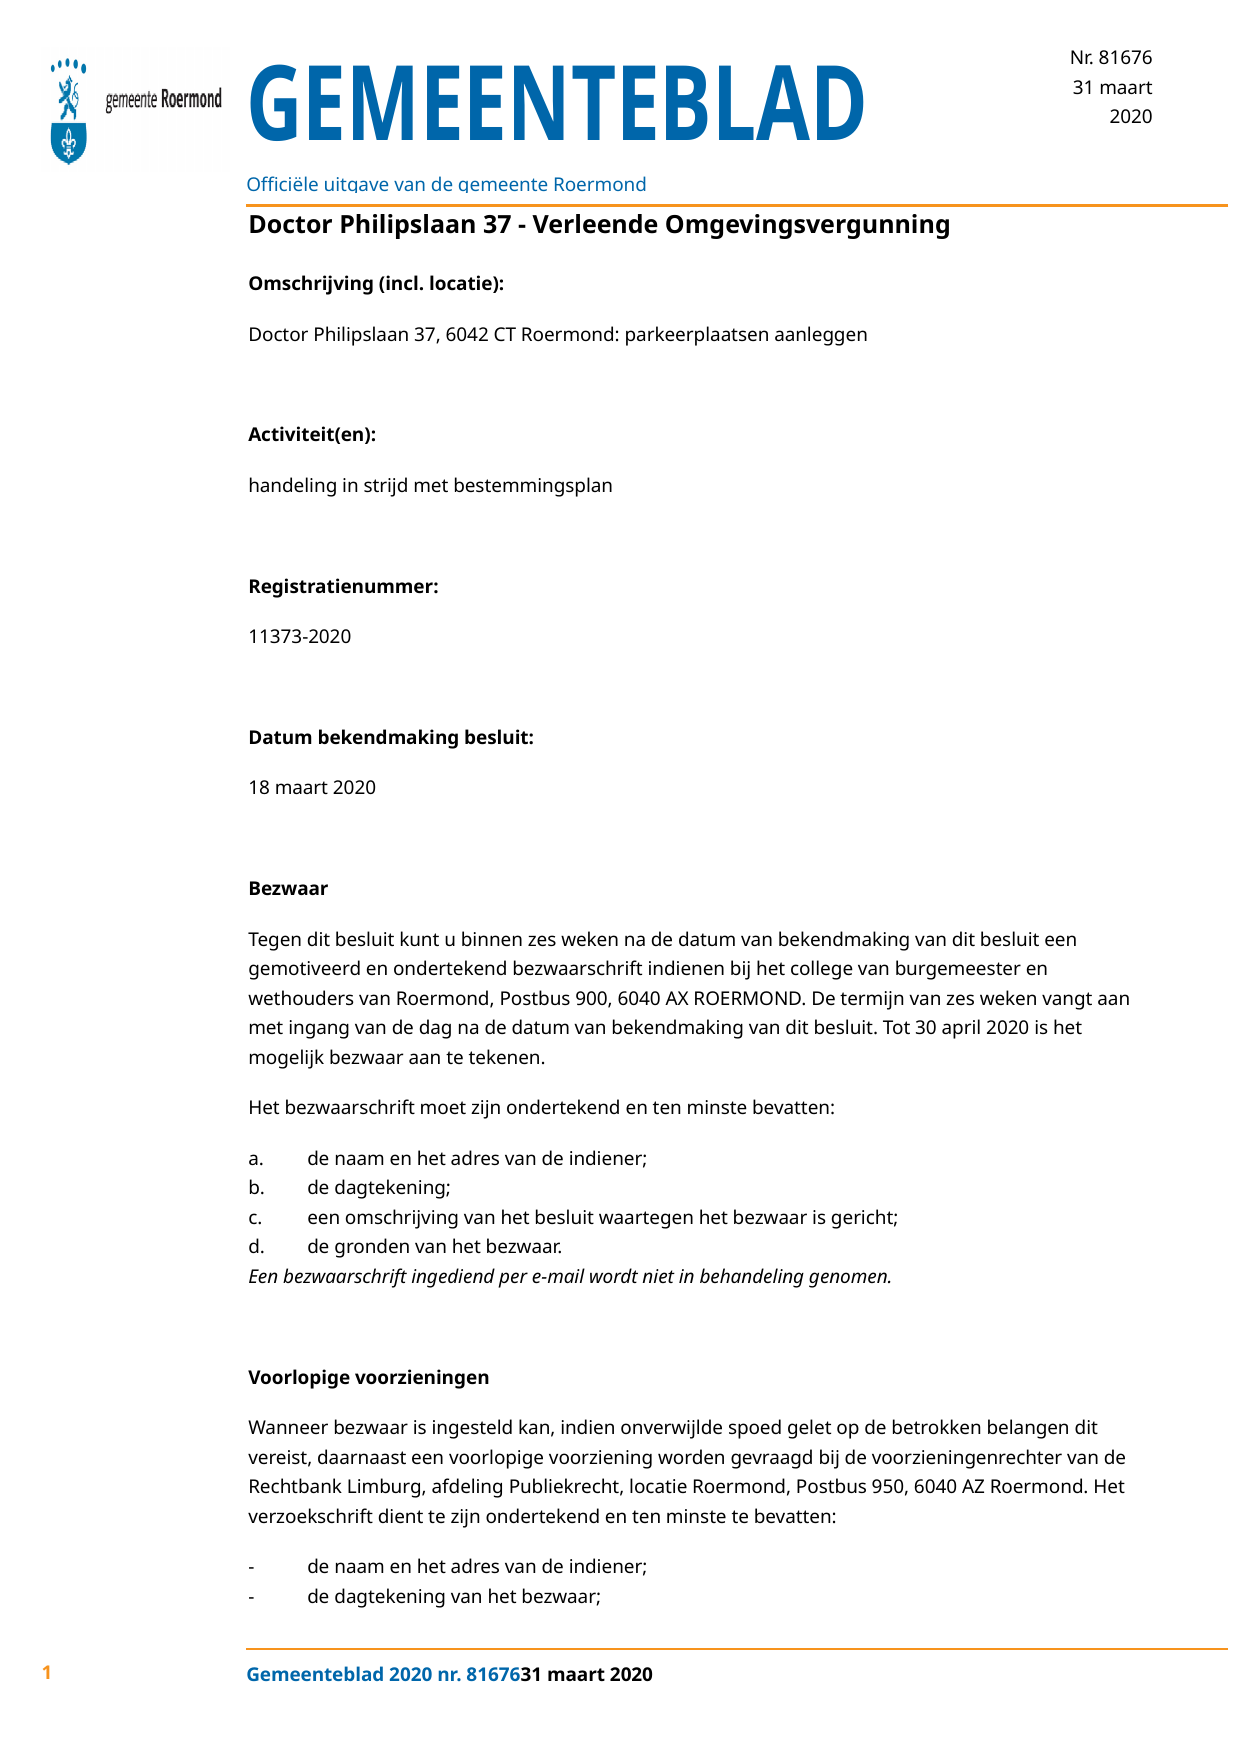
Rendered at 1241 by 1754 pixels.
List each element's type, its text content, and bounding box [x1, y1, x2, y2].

text Registratienummer: [248, 573, 1152, 598]
list de naam en het adres van de indiener; [248, 1554, 1152, 1579]
picture [41, 47, 231, 172]
list de dagtekening; [248, 1174, 1152, 1200]
text 11373-2020 [248, 623, 1152, 649]
list de dagtekening van het bezwaar; [248, 1583, 1152, 1609]
list een omschrijving van het besluit waartegen het bezwaar is gericht; [248, 1204, 1152, 1230]
text Doctor Philipslaan 37 - Verleende Omgevingsvergunning [248, 207, 1152, 241]
text Tegen dit besluit kunt u binnen zes weken na de datum van bekendmaking van dit besluit een gemotiveerd en ondertekend bezwaarschrift indienen bij het college van burgemeester en wethouders van Roermond, Postbus 900, 6040 AX ROERMOND. De termijn van zes weken vangt aan met ingang van de dag na de datum van bekendmaking van dit besluit. Tot 30 april 2020 is het mogelijk bezwaar aan te tekenen. [248, 926, 1152, 1070]
text Een bezwaarschrift ingediend per e-mail wordt niet in behandeling genomen. [248, 1263, 1152, 1289]
text 18 maart 2020 [248, 774, 1152, 800]
text Activiteit(en): [248, 422, 1152, 447]
text Wanneer bezwaar is ingesteld kan, indien onverwijlde spoed gelet op de betrokken belangen dit vereist, daarnaast een voorlopige voorziening worden gevraagd bij de voorzieningenrechter van de Rechtbank Limburg, afdeling Publiekrecht, locatie Roermond, Postbus 950, 6040 AZ Roermond. Het verzoekschrift dient te zijn ondertekend en ten minste te bevatten: [248, 1414, 1152, 1529]
list de naam en het adres van de indiener; [248, 1145, 1152, 1171]
text handeling in strijd met bestemmingsplan [248, 472, 1152, 498]
text Het bezwaarschrift moet zijn ondertekend en ten minste bevatten: [248, 1094, 1152, 1120]
list de gronden van het bezwaar. [248, 1234, 1152, 1259]
text Datum bekendmaking besluit: [248, 724, 1152, 750]
text Doctor Philipslaan 37, 6042 CT Roermond: parkeerplaatsen aanleggen [248, 321, 1152, 346]
text Bezwaar [248, 875, 1152, 901]
text Omschrijving (incl. locatie): [248, 270, 1152, 296]
text Voorlopige voorzieningen [248, 1364, 1152, 1390]
